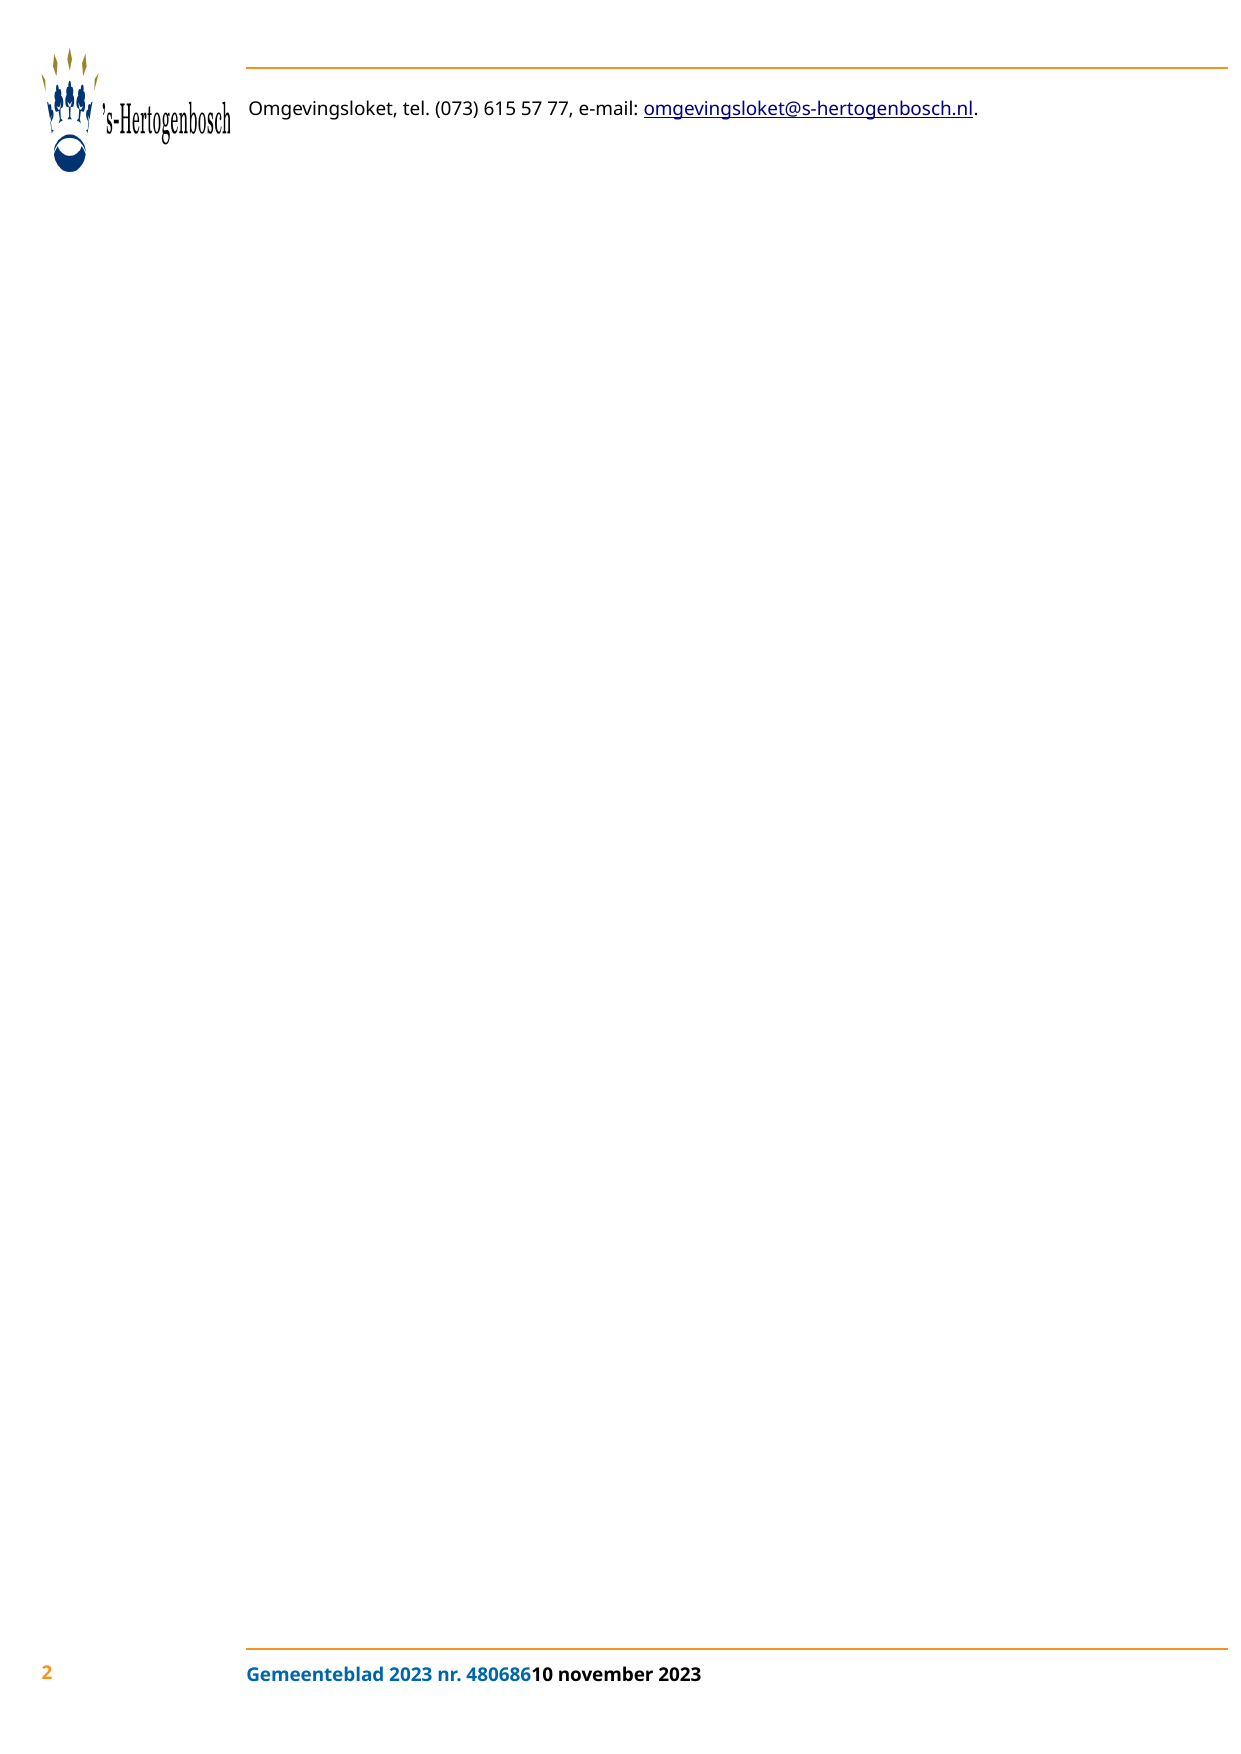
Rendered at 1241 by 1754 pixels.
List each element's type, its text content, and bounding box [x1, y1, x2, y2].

text Omgevingsloket, tel. (073) 615 57 77, e-mail: omgevingsloket@s-hertogenbosch.nl. [248, 95, 1152, 121]
picture [41, 47, 231, 172]
